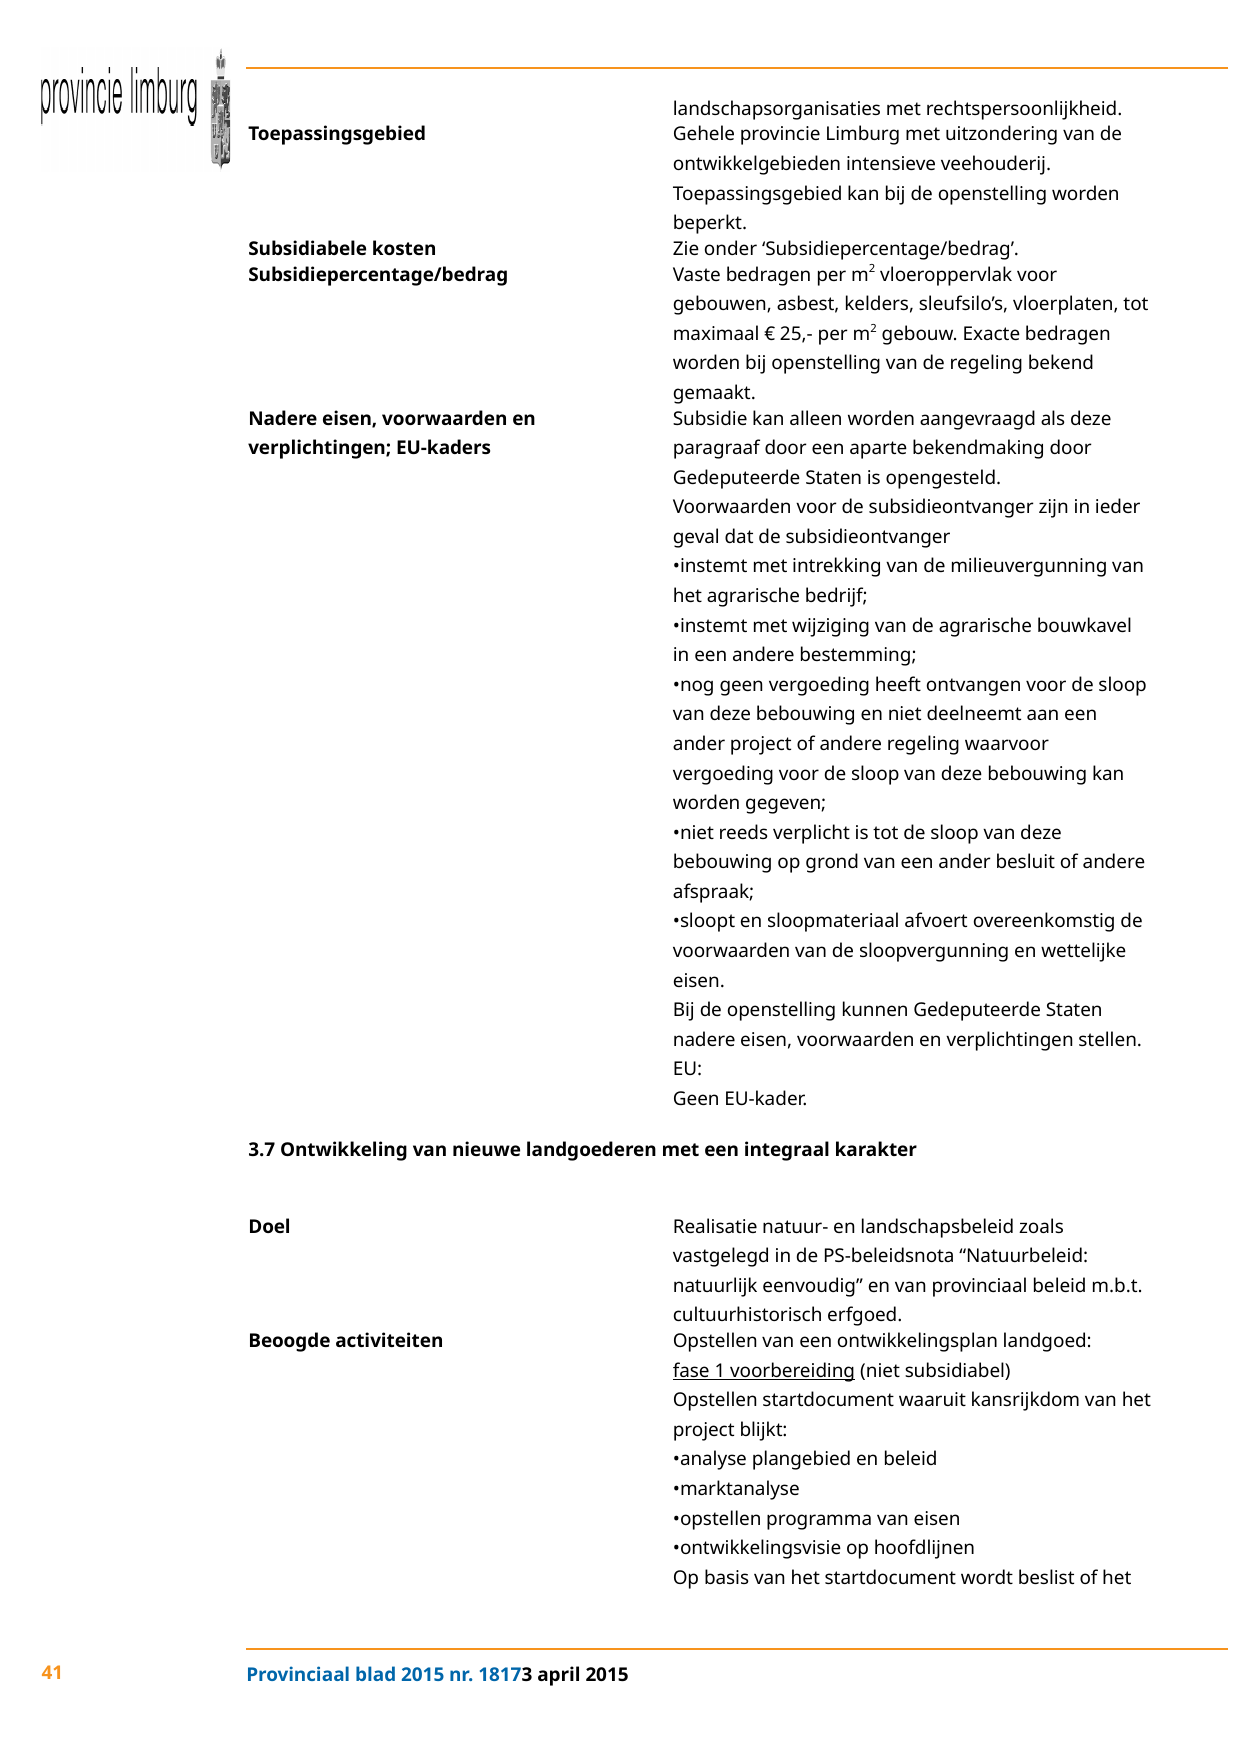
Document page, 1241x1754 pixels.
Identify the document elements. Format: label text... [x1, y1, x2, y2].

table_cell Gehele provincie Limburg met uitzondering van de ontwikkelgebieden intensieve veehouderij. Toepassingsgebied kan bij de openstelling worden beperkt. [673, 121, 1152, 235]
table_cell Nadere eisen, voorwaarden en verplichtingen; EU-kaders [248, 405, 673, 1111]
picture [41, 47, 231, 172]
table_cell landschapsorganisaties met rechtspersoonlijkheid. [673, 95, 1152, 121]
table_header Doel [248, 1213, 673, 1327]
table_cell Toepassingsgebied [248, 121, 673, 235]
table_cell Zie onder ‘Subsidiepercentage/bedrag’. [673, 235, 1152, 261]
table_header Realisatie natuur- en landschapsbeleid zoals vastgelegd in de PS-beleidsnota “Natuurbeleid: natuurlijk eenvoudig” en van provinciaal beleid m.b.t. cultuurhistorisch erfgoed. [673, 1213, 1152, 1327]
table_cell Opstellen van een ontwikkelingsplan landgoed: fase 1 voorbereiding (niet subsidiabel) Opstellen startdocument waaruit kansrijkdom van het project blijkt: •analyse plangebied en beleid •marktanalyse •opstellen programma van eisen •ontwikkelingsvisie op hoofdlijnen Op basis van het startdocument wordt beslist of het [673, 1327, 1152, 1590]
table_cell Subsidiabele kosten [248, 235, 673, 261]
table_cell [248, 95, 673, 121]
text 3.7 Ontwikkeling van nieuwe landgoederen met een integraal karakter [248, 1137, 1152, 1162]
table_cell Subsidie kan alleen worden aangevraagd als deze paragraaf door een aparte bekendmaking door Gedeputeerde Staten is opengesteld. Voorwaarden voor de subsidieontvanger zijn in ieder geval dat de subsidieontvanger •instemt met intrekking van de milieuvergunning van het agrarische bedrijf; •instemt met wijziging van de agrarische bouwkavel in een andere bestemming; •nog geen vergoeding heeft ontvangen voor de sloop van deze bebouwing en niet deelneemt aan een ander project of andere regeling waarvoor vergoeding voor de sloop van deze bebouwing kan worden gegeven; •niet reeds verplicht is tot de sloop van deze bebouwing op grond van een ander besluit of andere afspraak; •sloopt en sloopmateriaal afvoert overeenkomstig de voorwaarden van de sloopvergunning en wettelijke eisen. Bij de openstelling kunnen Gedeputeerde Staten nadere eisen, voorwaarden en verplichtingen stellen. EU: Geen EU-kader. [673, 405, 1152, 1111]
table_cell Beoogde activiteiten [248, 1327, 673, 1590]
table_cell Subsidiepercentage/bedrag [248, 261, 673, 405]
table_cell Vaste bedragen per m2 vloeroppervlak voor gebouwen, asbest, kelders, sleufsilo’s, vloerplaten, tot maximaal € 25,- per m2 gebouw. Exacte bedragen worden bij openstelling van de regeling bekend gemaakt. [673, 261, 1152, 405]
